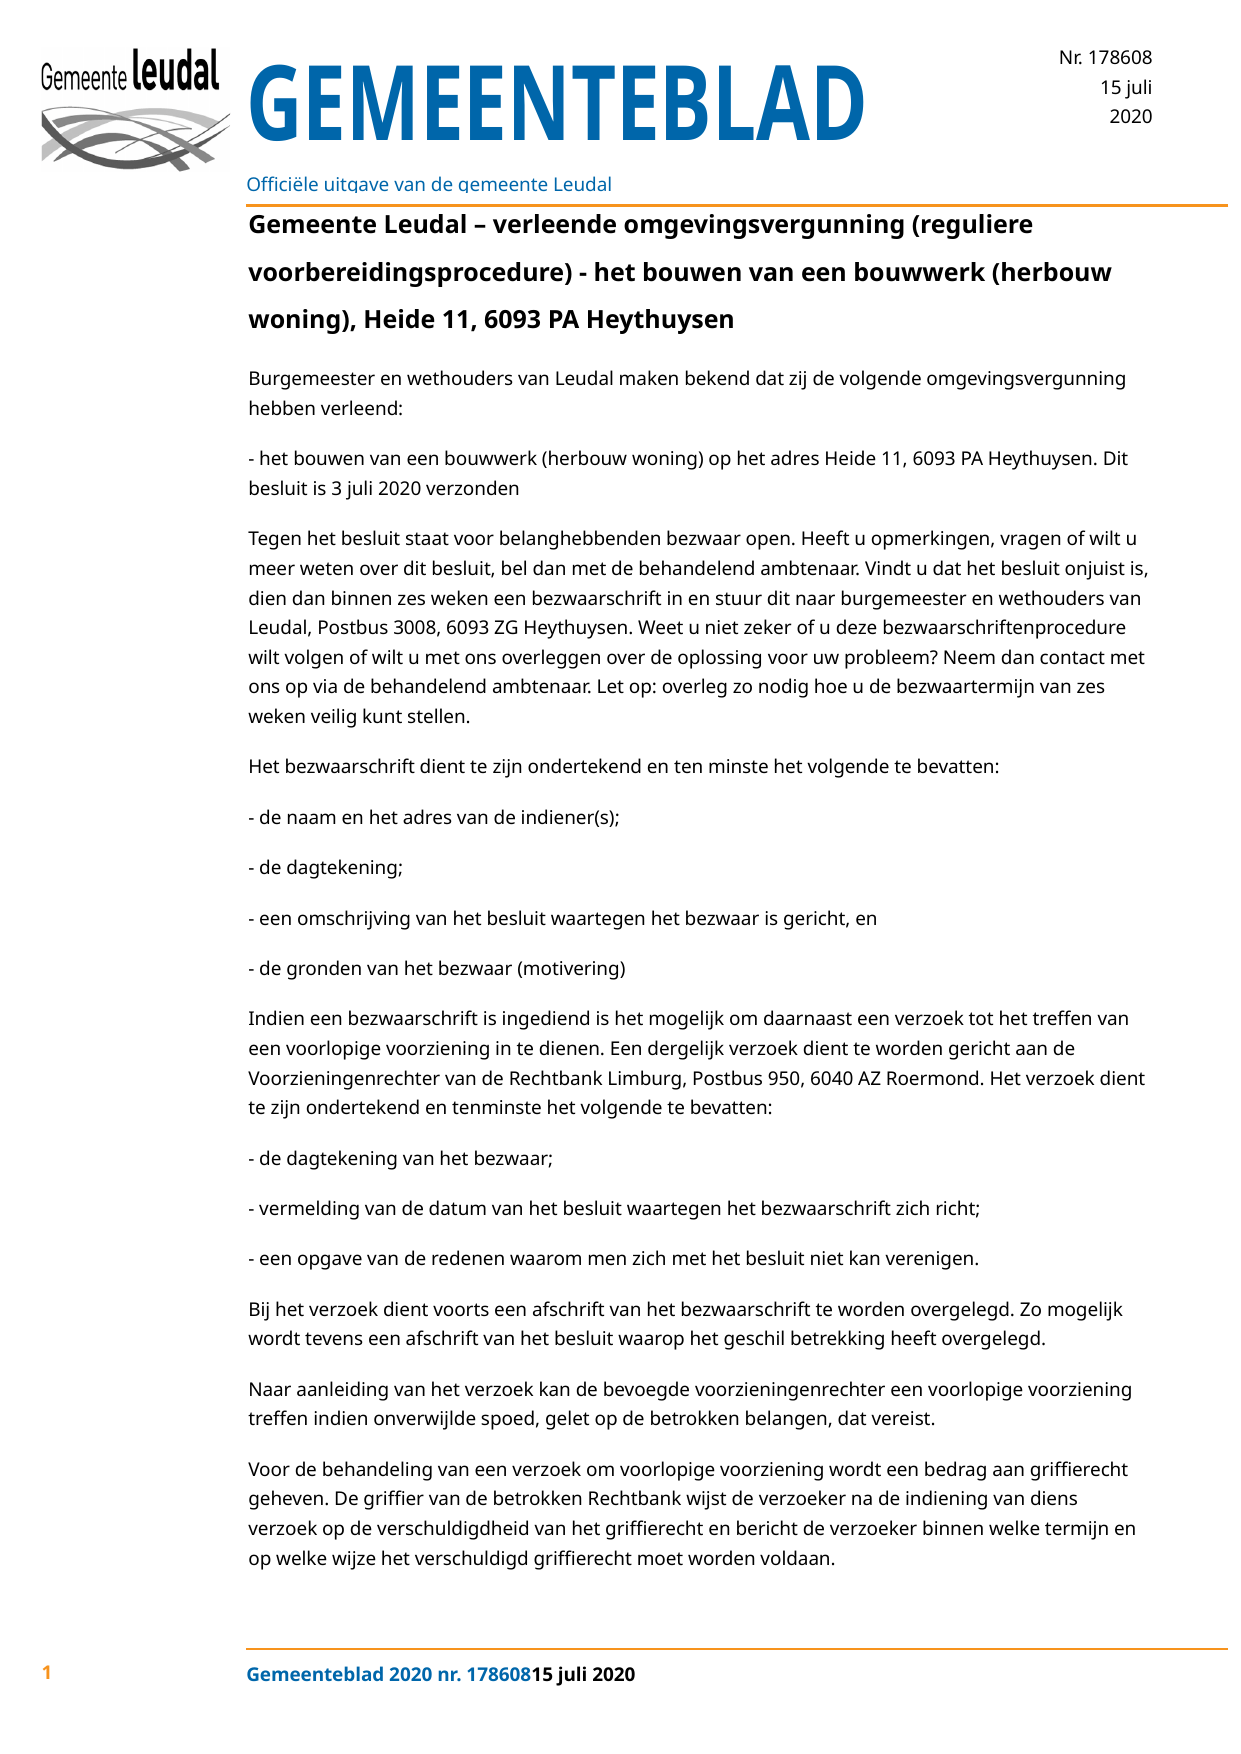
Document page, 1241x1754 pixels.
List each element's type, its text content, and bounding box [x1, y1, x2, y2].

text - een omschrijving van het besluit waartegen het bezwaar is gericht, en [248, 905, 1152, 930]
text Burgemeester en wethouders van Leudal maken bekend dat zij de volgende omgevingsvergunning hebben verleend: [248, 366, 1152, 421]
text Voor de behandeling van een verzoek om voorlopige voorziening wordt een bedrag aan griffierecht geheven. De griffier van de betrokken Rechtbank wijst de verzoeker na de indiening van diens verzoek op de verschuldigdheid van het griffierecht en bericht de verzoeker binnen welke termijn en op welke wijze het verschuldigd griffierecht moet worden voldaan. [248, 1456, 1152, 1570]
text - een opgave van de redenen waarom men zich met het besluit niet kan verenigen. [248, 1246, 1152, 1271]
text Tegen het besluit staat voor belanghebbenden bezwaar open. Heeft u opmerkingen, vragen of wilt u meer weten over dit besluit, bel dan met de behandelend ambtenaar. Vindt u dat het besluit onjuist is, dien dan binnen zes weken een bezwaarschrift in en stuur dit naar burgemeester en wethouders van Leudal, Postbus 3008, 6093 ZG Heythuysen. Weet u niet zeker of u deze bezwaarschriftenprocedure wilt volgen of wilt u met ons overleggen over de oplossing voor uw probleem? Neem dan contact met ons op via de behandelend ambtenaar. Let op: overleg zo nodig hoe u de bezwaartermijn van zes weken veilig kunt stellen. [248, 526, 1152, 729]
text - vermelding van de datum van het besluit waartegen het bezwaarschrift zich richt; [248, 1195, 1152, 1221]
text Gemeente Leudal – verleende omgevingsvergunning (reguliere voorbereidingsprocedure) - het bouwen van een bouwwerk (herbouw woning), Heide 11, 6093 PA Heythuysen [248, 207, 1152, 336]
text Naar aanleiding van het verzoek kan de bevoegde voorzieningenrechter een voorlopige voorziening treffen indien onverwijlde spoed, gelet op de betrokken belangen, dat vereist. [248, 1376, 1152, 1431]
text - het bouwen van een bouwwerk (herbouw woning) op het adres Heide 11, 6093 PA Heythuysen. Dit besluit is 3 juli 2020 verzonden [248, 446, 1152, 501]
text - de gronden van het bezwaar (motivering) [248, 955, 1152, 981]
text - de naam en het adres van de indiener(s); [248, 804, 1152, 829]
text Indien een bezwaarschrift is ingediend is het mogelijk om daarnaast een verzoek tot het treffen van een voorlopige voorziening in te dienen. Een dergelijk verzoek dient te worden gericht aan de Voorzieningenrechter van de Rechtbank Limburg, Postbus 950, 6040 AZ Roermond. Het verzoek dient te zijn ondertekend en tenminste het volgende te bevatten: [248, 1006, 1152, 1120]
text - de dagtekening van het bezwaar; [248, 1145, 1152, 1170]
text - de dagtekening; [248, 854, 1152, 880]
text Het bezwaarschrift dient te zijn ondertekend en ten minste het volgende te bevatten: [248, 753, 1152, 779]
picture [41, 47, 231, 172]
text Bij het verzoek dient voorts een afschrift van het bezwaarschrift te worden overgelegd. Zo mogelijk wordt tevens een afschrift van het besluit waarop het geschil betrekking heeft overgelegd. [248, 1296, 1152, 1351]
